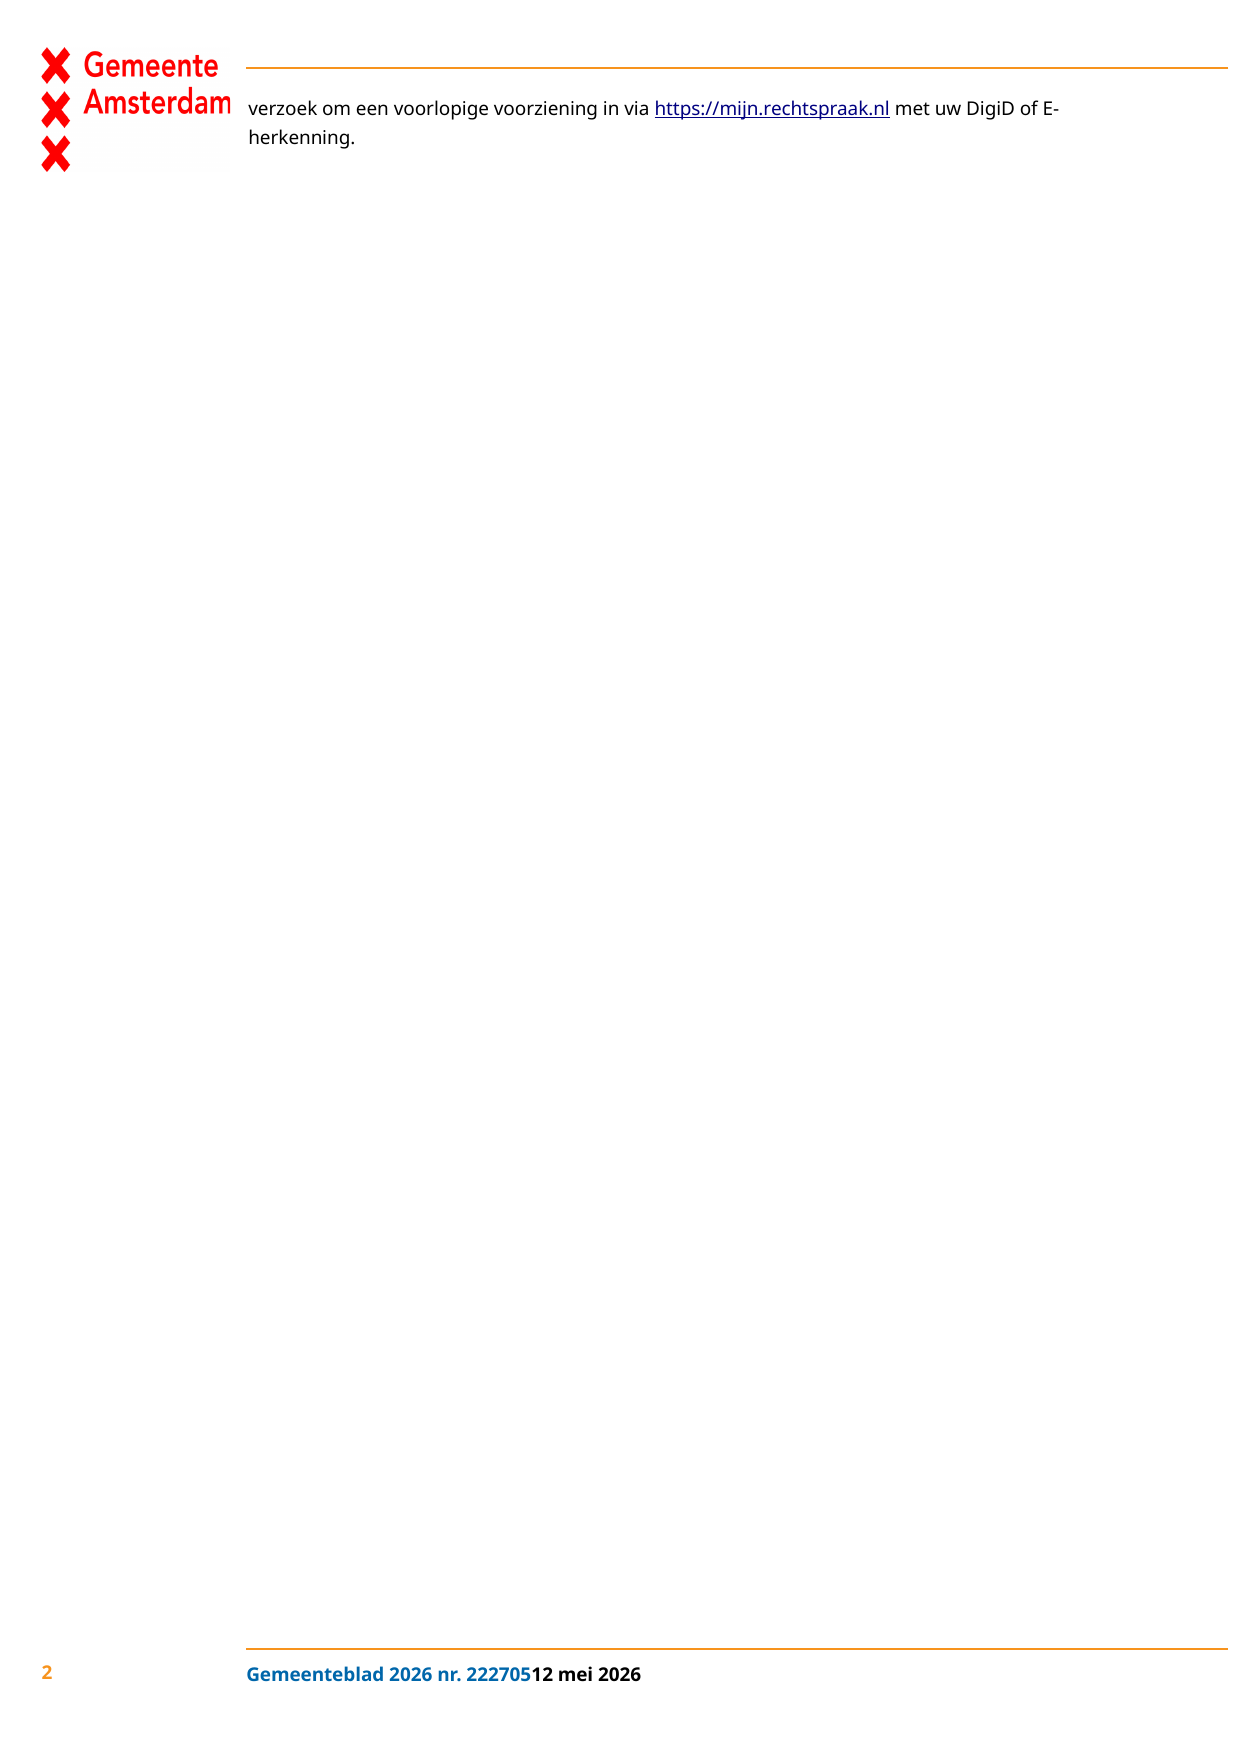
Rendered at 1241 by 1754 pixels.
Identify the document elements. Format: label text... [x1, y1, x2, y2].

picture [41, 47, 231, 172]
text verzoek om een voorlopige voorziening in via https://mijn.rechtspraak.nl met uw DigiD of E-herkenning. [248, 95, 1152, 150]
